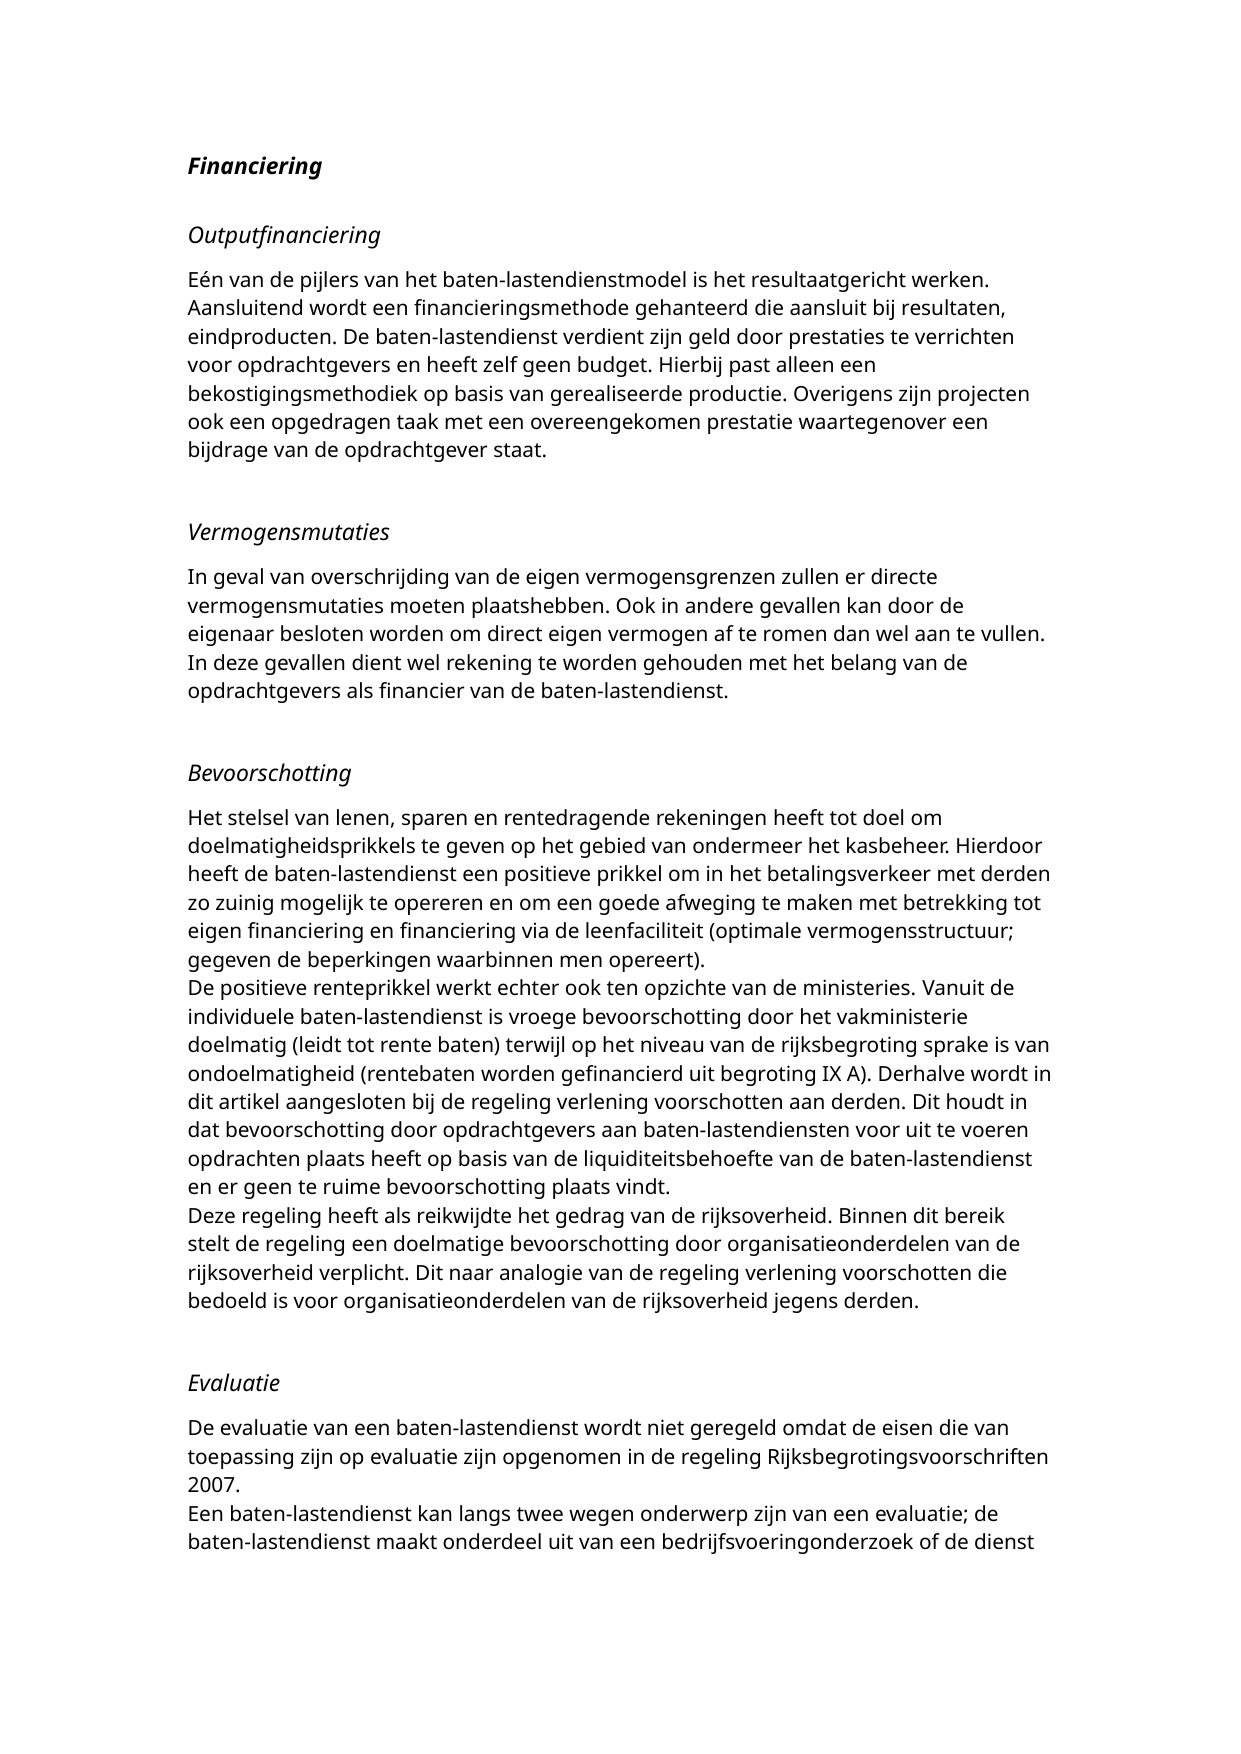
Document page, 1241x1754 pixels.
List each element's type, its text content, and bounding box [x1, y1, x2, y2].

text In geval van overschrijding van de eigen vermogensgrenzen zullen er directe vermogensmutaties moeten plaatshebben. Ook in andere gevallen kan door de eigenaar besloten worden om direct eigen vermogen af te romen dan wel aan te vullen. In deze gevallen dient wel rekening te worden gehouden met het belang van de opdrachtgevers als financier van de baten-lastendienst. [187, 562, 1053, 704]
subtitle Evaluatie [187, 1367, 1053, 1398]
text Een baten-lastendienst kan langs twee wegen onderwerp zijn van een evaluatie; de baten-lastendienst maakt onderdeel uit van een bedrijfsvoeringonderzoek of de dienst [187, 1499, 1053, 1556]
subtitle Bevoorschotting [187, 756, 1053, 788]
subtitle Outputfinanciering [187, 219, 1053, 250]
text De evaluatie van een baten-lastendienst wordt niet geregeld omdat de eisen die van toepassing zijn op evaluatie zijn opgenomen in de regeling Rijksbegrotingsvoorschriften 2007. [187, 1413, 1053, 1499]
subtitle Financiering [187, 150, 1053, 181]
text Deze regeling heeft als reikwijdte het gedrag van de rijksoverheid. Binnen dit bereik stelt de regeling een doelmatige bevoorschotting door organisatieonderdelen van de rijksoverheid verplicht. Dit naar analogie van de regeling verlening voorschotten die bedoeld is voor organisatieonderdelen van de rijksoverheid jegens derden. [187, 1201, 1053, 1314]
subtitle Vermogensmutaties [187, 516, 1053, 547]
text De positieve renteprikkel werkt echter ook ten opzichte van de ministeries. Vanuit de individuele baten-lastendienst is vroege bevoorschotting door het vakministerie doelmatig (leidt tot rente baten) terwijl op het niveau van de rijksbegroting sprake is van ondoelmatigheid (rentebaten worden gefinancierd uit begroting IX A). Derhalve wordt in dit artikel aangesloten bij de regeling verlening voorschotten aan derden. Dit houdt in dat bevoorschotting door opdrachtgevers aan baten-lastendiensten voor uit te voeren opdrachten plaats heeft op basis van de liquiditeitsbehoefte van de baten-lastendienst en er geen te ruime bevoorschotting plaats vindt. [187, 973, 1053, 1201]
text Het stelsel van lenen, sparen en rentedragende rekeningen heeft tot doel om doelmatigheidsprikkels te geven op het gebied van ondermeer het kasbeheer. Hierdoor heeft de baten-lastendienst een positieve prikkel om in het betalingsverkeer met derden zo zuinig mogelijk te opereren en om een goede afweging te maken met betrekking tot eigen financiering en financiering via de leenfaciliteit (optimale vermogensstructuur; gegeven de beperkingen waarbinnen men opereert). [187, 803, 1053, 973]
text Eén van de pijlers van het baten-lastendienstmodel is het resultaatgericht werken. Aansluitend wordt een financieringsmethode gehanteerd die aansluit bij resultaten, eindproducten. De baten-lastendienst verdient zijn geld door prestaties te verrichten voor opdrachtgevers en heeft zelf geen budget. Hierbij past alleen een bekostigingsmethodiek op basis van gerealiseerde productie. Overigens zijn projecten ook een opgedragen taak met een overeengekomen prestatie waartegenover een bijdrage van de opdrachtgever staat. [187, 265, 1053, 464]
